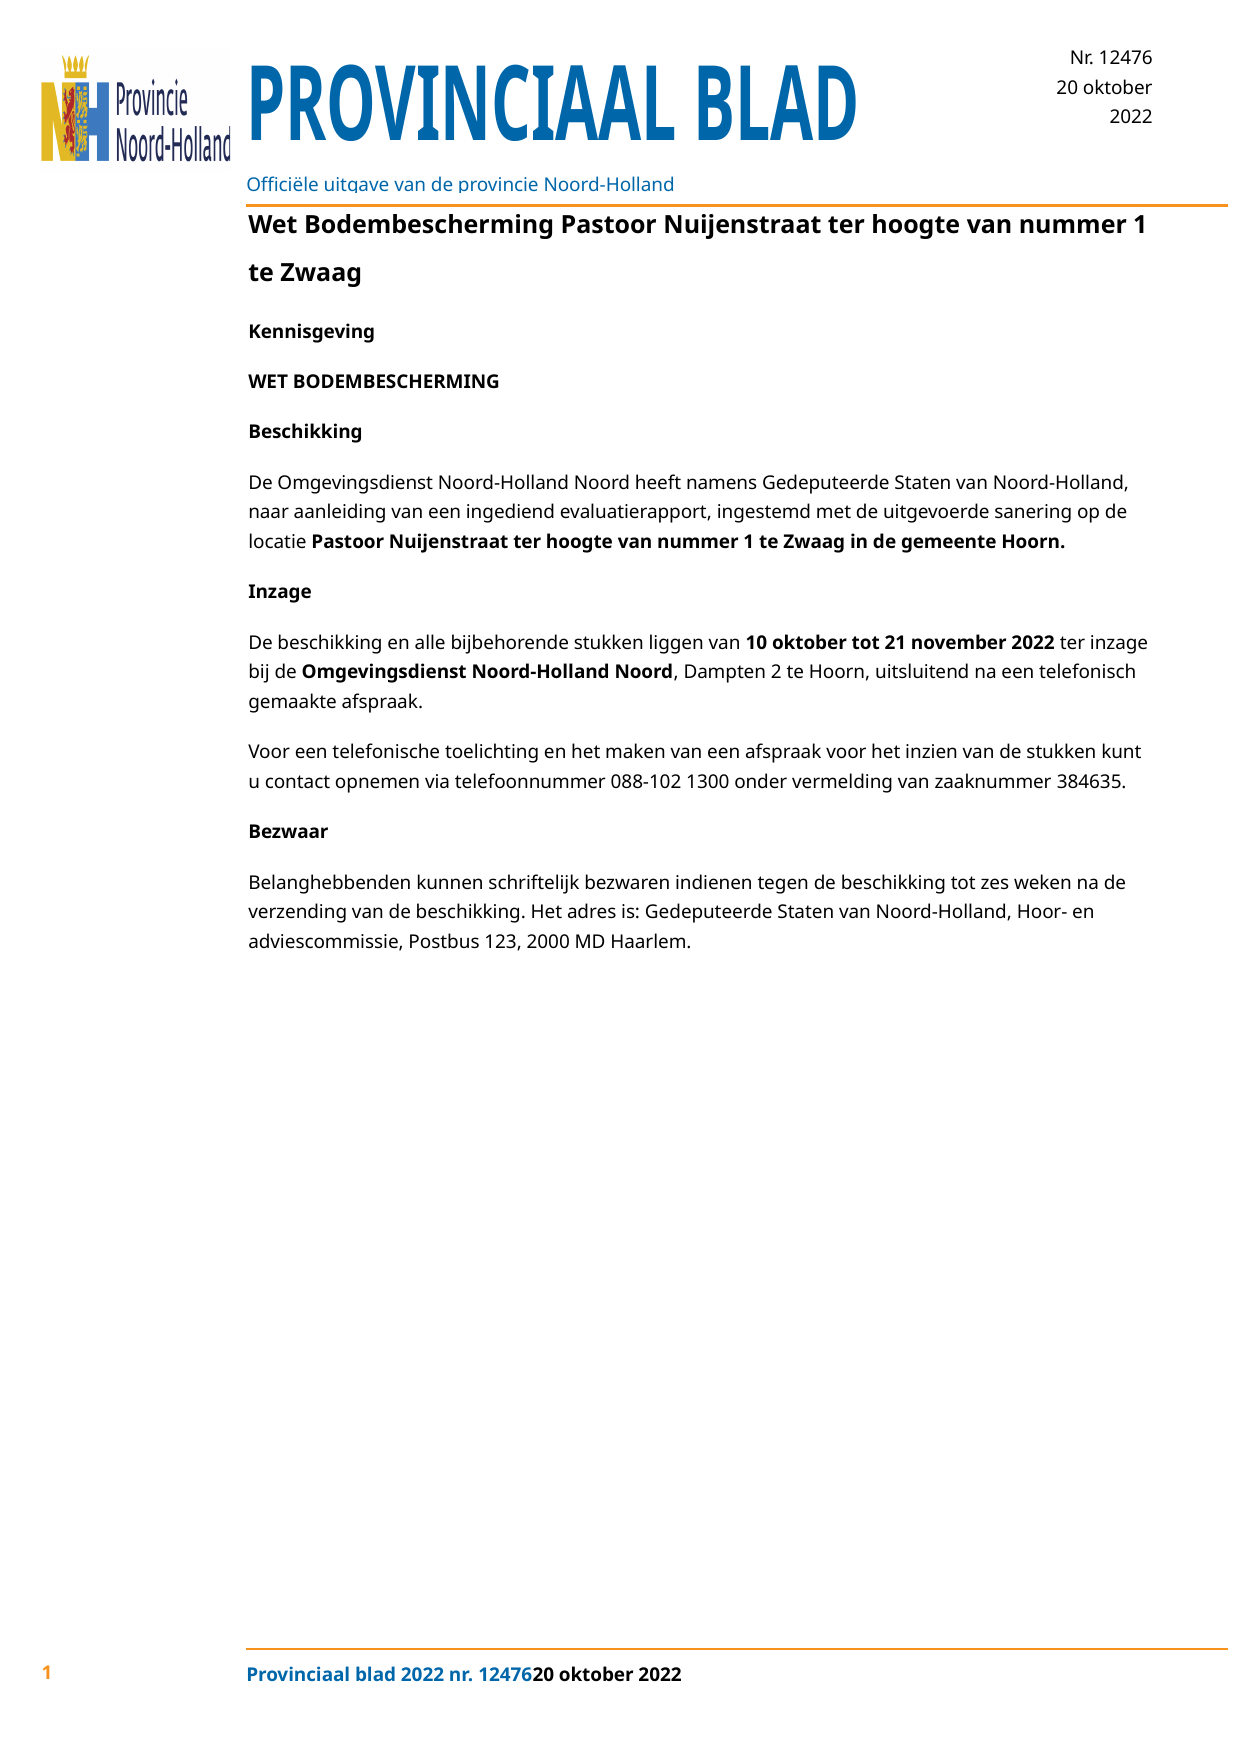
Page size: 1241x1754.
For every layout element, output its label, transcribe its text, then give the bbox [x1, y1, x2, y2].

text WET BODEMBESCHERMING [248, 368, 1152, 394]
text Belanghebbenden kunnen schriftelijk bezwaren indienen tegen de beschikking tot zes weken na de verzending van de beschikking. Het adres is: Gedeputeerde Staten van Noord-Holland, Hoor- en adviescommissie, Postbus 123, 2000 MD Haarlem. [248, 869, 1152, 954]
text Beschikking [248, 419, 1152, 444]
text Wet Bodembescherming Pastoor Nuijenstraat ter hoogte van nummer 1 te Zwaag [248, 207, 1152, 288]
text Inzage [248, 579, 1152, 604]
text Voor een telefonische toelichting en het maken van een afspraak voor het inzien van de stukken kunt u contact opnemen via telefoonnummer 088-102 1300 onder vermelding van zaaknummer 384635. [248, 739, 1152, 794]
text Bezwaar [248, 819, 1152, 844]
picture [41, 47, 231, 172]
text De Omgevingsdienst Noord-Holland Noord heeft namens Gedeputeerde Staten van Noord-Holland, naar aanleiding van een ingediend evaluatierapport, ingestemd met de uitgevoerde sanering op de locatie Pastoor Nuijenstraat ter hoogte van nummer 1 te Zwaag in de gemeente Hoorn. [248, 469, 1152, 554]
text De beschikking en alle bijbehorende stukken liggen van 10 oktober tot 21 november 2022 ter inzage bij de Omgevingsdienst Noord-Holland Noord, Dampten 2 te Hoorn, uitsluitend na een telefonisch gemaakte afspraak. [248, 629, 1152, 714]
text Kennisgeving [248, 318, 1152, 344]
